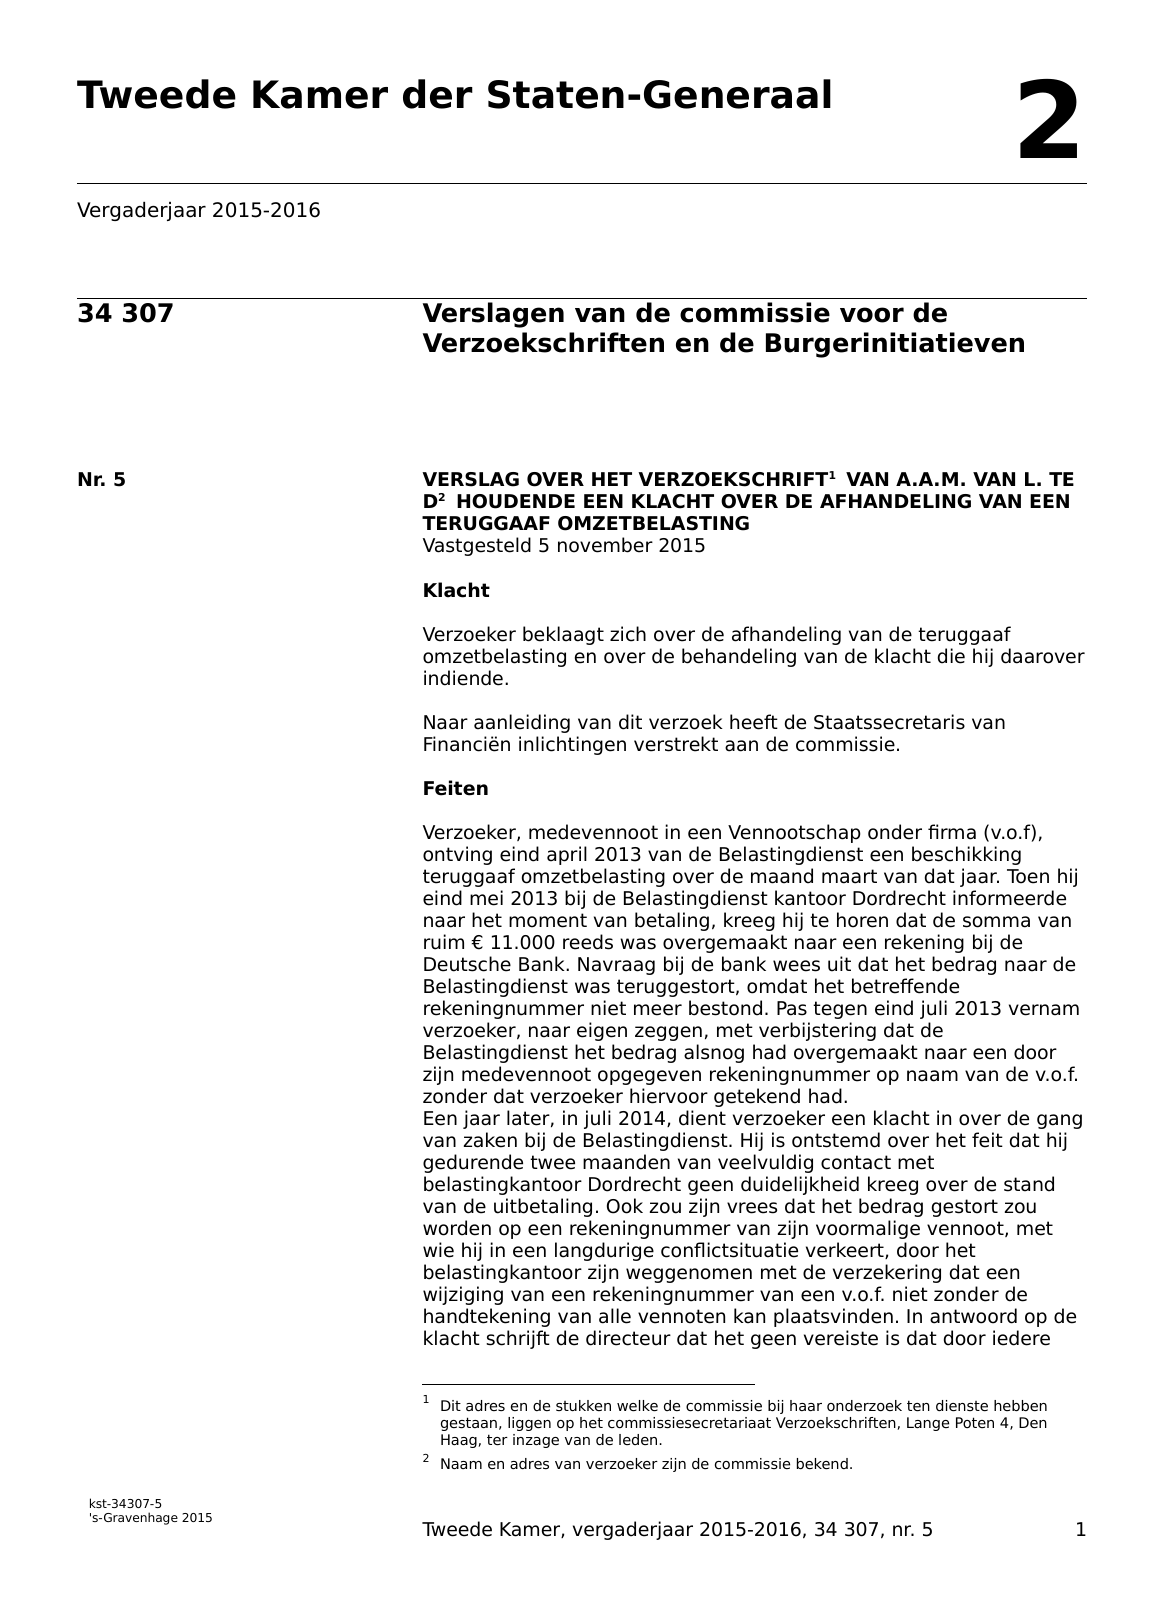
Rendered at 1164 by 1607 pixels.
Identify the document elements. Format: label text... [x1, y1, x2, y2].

subtitle Feiten [422, 778, 1087, 800]
subtitle 34 307 Verslagen van de commissie voor de Verzoekschriften en de Burgerinitiatieven [77, 299, 1087, 358]
subtitle Nr. 5 VERSLAG OVER HET VERZOEKSCHRIFT VAN A.A.M. VAN L. TE D HOUDENDE EEN KLACHT OVER DE AFHANDELING VAN EEN TERUGGAAF OMZETBELASTING [77, 469, 1087, 535]
text 's-Gravenhage 2015 [88, 1511, 323, 1525]
text Naar aanleiding van dit verzoek heeft de Staatssecretaris van Financiën inlichtingen verstrekt aan de commissie. [422, 712, 1087, 756]
table_cell Vergaderjaar 2015-2016 [77, 184, 1087, 298]
text Dit adres en de stukken welke de commissie bij haar onderzoek ten dienste hebben gestaan, liggen op het commissiesecretariaat Verzoekschriften, Lange Poten 4, Den Haag, ter inzage van de leden. [422, 1393, 1087, 1449]
text Verzoeker beklaagt zich over de afhandeling van de teruggaaf omzetbelasting en over de behandeling van de klacht die hij daarover indiende. [422, 624, 1087, 689]
table_header 2 [886, 59, 1087, 183]
text Naam en adres van verzoeker zijn de commissie bekend. [422, 1452, 1087, 1474]
subtitle Klacht [422, 579, 1087, 601]
table_header Tweede Kamer der Staten-Generaal [77, 59, 886, 183]
text Een jaar later, in juli 2014, dient verzoeker een klacht in over de gang van zaken bij de Belastingdienst. Hij is ontstemd over het feit dat hij gedurende twee maanden van veelvuldig contact met belastingkantoor Dordrecht geen duidelijkheid kreeg over de stand van de uitbetaling. Ook zou zijn vrees dat het bedrag gestort zou worden op een rekeningnummer van zijn voormalige vennoot, met wie hij in een langdurige conflictsituatie verkeert, door het belastingkantoor zijn weggenomen met de verzekering dat een wijziging van een rekeningnummer van een v.o.f. niet zonder de handtekening van alle vennoten kan plaatsvinden. In antwoord op de klacht schrijft de directeur dat het geen vereiste is dat door iedere [422, 1108, 1087, 1349]
text kst-34307-5 [88, 1497, 323, 1511]
text Verzoeker, medevennoot in een Vennootschap onder firma (v.o.f), ontving eind april 2013 van de Belastingdienst een beschikking teruggaaf omzetbelasting over de maand maart van dat jaar. Toen hij eind mei 2013 bij de Belastingdienst kantoor Dordrecht informeerde naar het moment van betaling, kreeg hij te horen dat de somma van ruim € 11.000 reeds was overgemaakt naar een rekening bij de Deutsche Bank. Navraag bij de bank wees uit dat het bedrag naar de Belastingdienst was teruggestort, omdat het betreffende rekeningnummer niet meer bestond. Pas tegen eind juli 2013 vernam verzoeker, naar eigen zeggen, met verbijstering dat de Belastingdienst het bedrag alsnog had overgemaakt naar een door zijn medevennoot opgegeven rekeningnummer op naam van de v.o.f. zonder dat verzoeker hiervoor getekend had. [422, 822, 1087, 1108]
text Vastgesteld 5 november 2015 [422, 535, 1087, 557]
